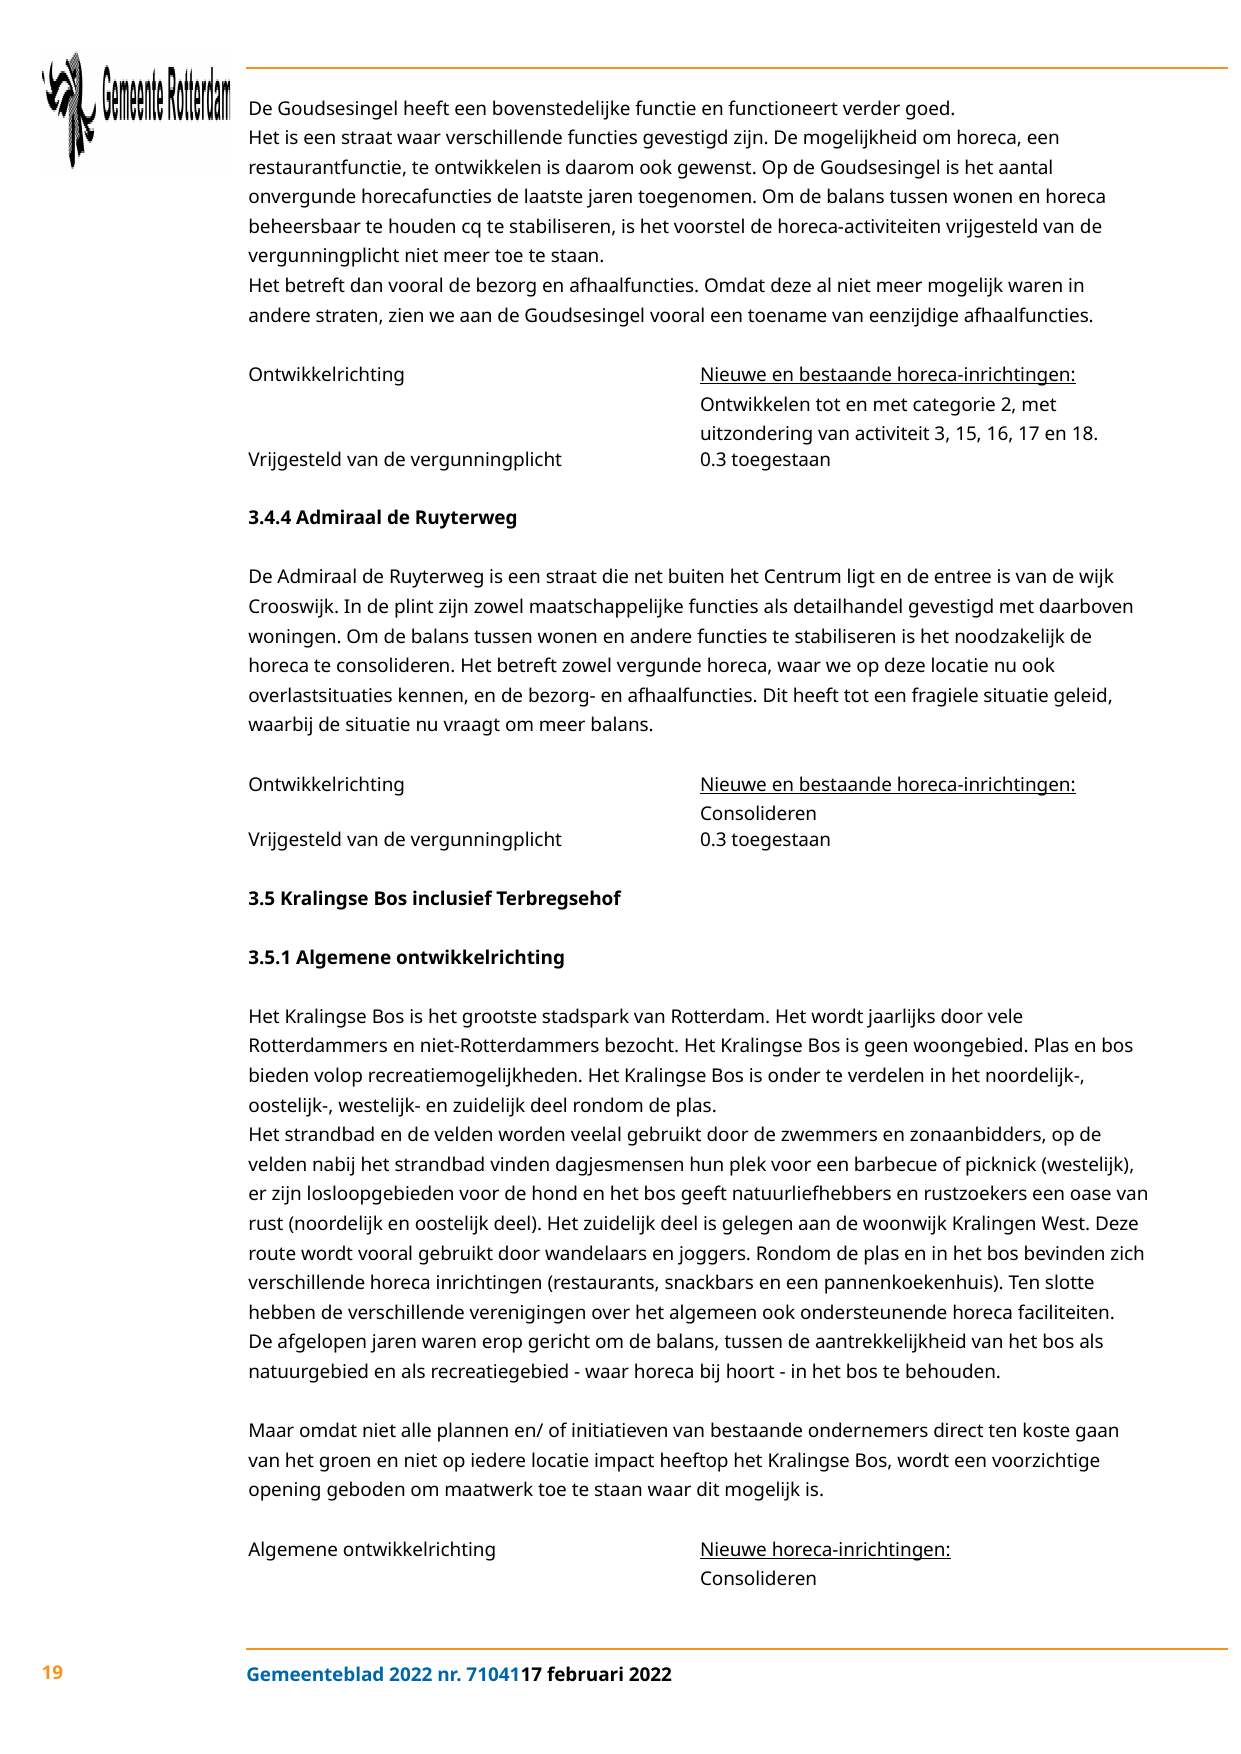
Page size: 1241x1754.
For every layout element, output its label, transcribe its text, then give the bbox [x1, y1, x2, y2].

text De afgelopen jaren waren erop gericht om de balans, tussen de aantrekkelijkheid van het bos als natuurgebied en als recreatiegebied - waar horeca bij hoort - in het bos te behouden. [248, 1328, 1152, 1384]
text Maar omdat niet alle plannen en/ of initiatieven van bestaande ondernemers direct ten koste gaan van het groen en niet op iedere locatie impact heeftop het Kralingse Bos, wordt een voorzichtige opening geboden om maatwerk toe te staan waar dit mogelijk is. [248, 1417, 1152, 1502]
table_header Algemene ontwikkelrichting [248, 1536, 700, 1591]
table_header Nieuwe en bestaande horeca-inrichtingen: Consolideren [700, 771, 1152, 826]
text De Admiraal de Ruyterweg is een straat die net buiten het Centrum ligt en de entree is van de wijk Crooswijk. In de plint zijn zowel maatschappelijke functies als detailhandel gevestigd met daarboven woningen. Om de balans tussen wonen en andere functies te stabiliseren is het noodzakelijk de horeca te consolideren. Het betreft zowel vergunde horeca, waar we op deze locatie nu ook overlastsituaties kennen, en de bezorg- en afhaalfuncties. Dit heeft tot een fragiele situatie geleid, waarbij de situatie nu vraagt om meer balans. [248, 564, 1152, 737]
table_cell 0.3 toegestaan [700, 446, 1152, 472]
text 3.5.1 Algemene ontwikkelrichting [248, 944, 1152, 970]
table_header Ontwikkelrichting [248, 361, 700, 446]
text 3.4.4 Admiraal de Ruyterweg [248, 504, 1152, 530]
text Het betreft dan vooral de bezorg en afhaalfuncties. Omdat deze al niet meer mogelijk waren in andere straten, zien we aan de Goudsesingel vooral een toename van eenzijdige afhaalfuncties. [248, 272, 1152, 328]
text Het Kralingse Bos is het grootste stadspark van Rotterdam. Het wordt jaarlijks door vele Rotterdammers en niet-Rotterdammers bezocht. Het Kralingse Bos is geen woongebied. Plas en bos bieden volop recreatiemogelijkheden. Het Kralingse Bos is onder te verdelen in het noordelijk-, oostelijk-, westelijk- en zuidelijk deel rondom de plas. [248, 1003, 1152, 1118]
picture [41, 47, 231, 172]
table_header Ontwikkelrichting [248, 771, 700, 826]
text De Goudsesingel heeft een bovenstedelijke functie en functioneert verder goed. [248, 95, 1152, 121]
text Het strandbad en de velden worden veelal gebruikt door de zwemmers en zonaanbidders, op de velden nabij het strandbad vinden dagjesmensen hun plek voor een barbecue of picknick (westelijk), er zijn losloopgebieden voor de hond en het bos geeft natuurliefhebbers en rustzoekers een oase van rust (noordelijk en oostelijk deel). Het zuidelijk deel is gelegen aan de woonwijk Kralingen West. Deze route wordt vooral gebruikt door wandelaars en joggers. Rondom de plas en in het bos bevinden zich verschillende horeca inrichtingen (restaurants, snackbars en een pannenkoekenhuis). Ten slotte hebben de verschillende verenigingen over het algemeen ook ondersteunende horeca faciliteiten. [248, 1121, 1152, 1325]
table_cell Vrijgesteld van de vergunningplicht [248, 446, 700, 472]
table_cell 0.3 toegestaan [700, 826, 1152, 852]
table_header Nieuwe en bestaande horeca-inrichtingen: Ontwikkelen tot en met categorie 2, met uitzondering van activiteit 3, 15, 16, 17 en 18. [700, 361, 1152, 446]
table_header Nieuwe horeca-inrichtingen: Consolideren [700, 1536, 1152, 1591]
text 3.5 Kralingse Bos inclusief Terbregsehof [248, 885, 1152, 911]
table_cell Vrijgesteld van de vergunningplicht [248, 826, 700, 852]
text Het is een straat waar verschillende functies gevestigd zijn. De mogelijkheid om horeca, een restaurantfunctie, te ontwikkelen is daarom ook gewenst. Op de Goudsesingel is het aantal onvergunde horecafuncties de laatste jaren toegenomen. Om de balans tussen wonen en horeca beheersbaar te houden cq te stabiliseren, is het voorstel de horeca-activiteiten vrijgesteld van de vergunningplicht niet meer toe te staan. [248, 124, 1152, 268]
